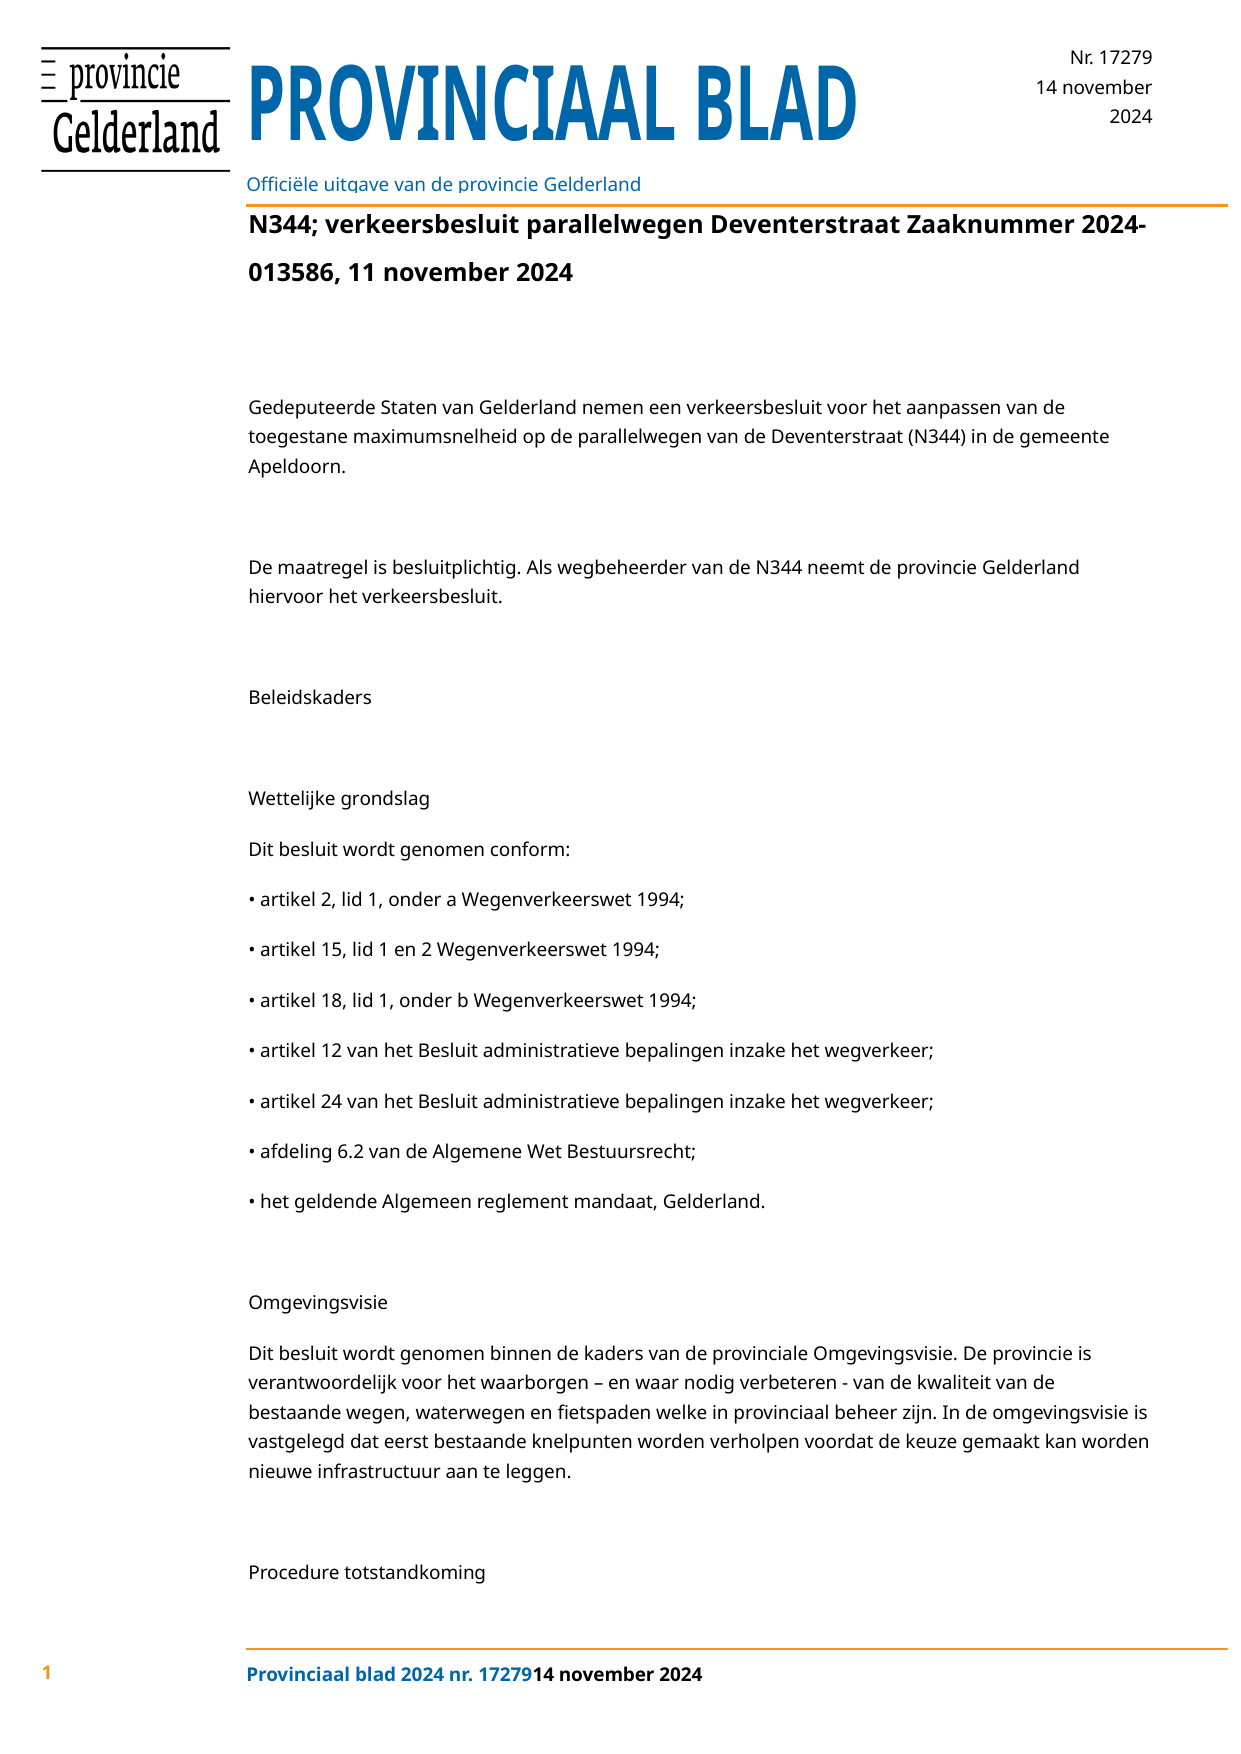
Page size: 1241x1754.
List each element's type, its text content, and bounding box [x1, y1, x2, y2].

text Beleidskaders [248, 684, 1152, 710]
picture [41, 47, 231, 172]
text Omgevingsvisie [248, 1289, 1152, 1315]
text Gedeputeerde Staten van Gelderland nemen een verkeersbesluit voor het aanpassen van de toegestane maximumsnelheid op de parallelwegen van de Deventerstraat (N344) in de gemeente Apeldoorn. [248, 394, 1152, 479]
text • artikel 24 van het Besluit administratieve bepalingen inzake het wegverkeer; [248, 1088, 1152, 1113]
text Dit besluit wordt genomen binnen de kaders van de provinciale Omgevingsvisie. De provincie is verantwoordelijk voor het waarborgen – en waar nodig verbeteren - van de kwaliteit van de bestaande wegen, waterwegen en fietspaden welke in provinciaal beheer zijn. In de omgevingsvisie is vastgelegd dat eerst bestaande knelpunten worden verholpen voordat de keuze gemaakt kan worden nieuwe infrastructuur aan te leggen. [248, 1340, 1152, 1484]
text • het geldende Algemeen reglement mandaat, Gelderland. [248, 1189, 1152, 1214]
text Wettelijke grondslag [248, 785, 1152, 811]
text • artikel 15, lid 1 en 2 Wegenverkeerswet 1994; [248, 937, 1152, 962]
text De maatregel is besluitplichtig. Als wegbeheerder van de N344 neemt de provincie Gelderland hiervoor het verkeersbesluit. [248, 554, 1152, 609]
text • artikel 2, lid 1, onder a Wegenverkeerswet 1994; [248, 886, 1152, 912]
text N344; verkeersbesluit parallelwegen Deventerstraat Zaaknummer 2024-013586, 11 november 2024 [248, 207, 1152, 288]
text • afdeling 6.2 van de Algemene Wet Bestuursrecht; [248, 1138, 1152, 1164]
text Procedure totstandkoming [248, 1559, 1152, 1585]
text • artikel 12 van het Besluit administratieve bepalingen inzake het wegverkeer; [248, 1037, 1152, 1063]
text • artikel 18, lid 1, onder b Wegenverkeerswet 1994; [248, 987, 1152, 1013]
text Dit besluit wordt genomen conform: [248, 836, 1152, 861]
